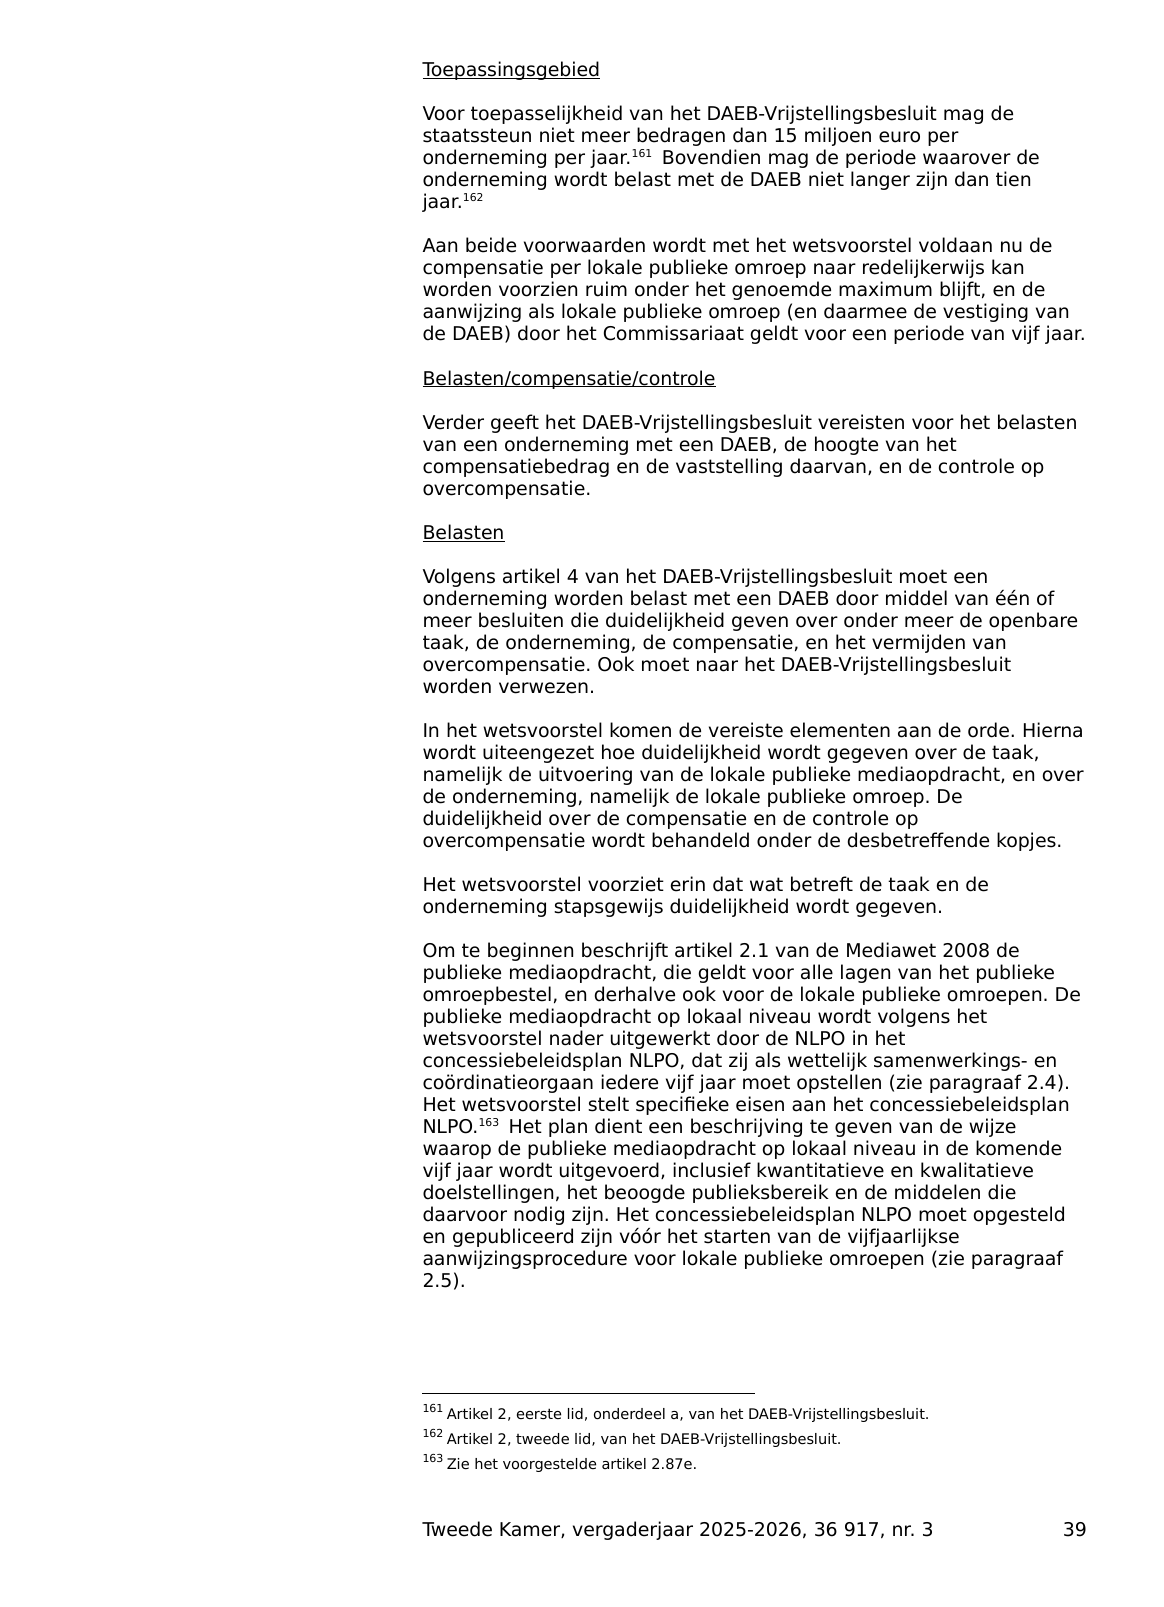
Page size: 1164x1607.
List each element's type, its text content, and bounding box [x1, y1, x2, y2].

text Het wetsvoorstel voorziet erin dat wat betreft de taak en de onderneming stapsgewijs duidelijkheid wordt gegeven. [422, 874, 1087, 918]
text Voor toepasselijkheid van het DAEB-Vrijstellingsbesluit mag de staatssteun niet meer bedragen dan 15 miljoen euro per onderneming per jaar. Bovendien mag de periode waarover de onderneming wordt belast met de DAEB niet langer zijn dan tien jaar. [422, 103, 1087, 213]
subtitle Toepassingsgebied [422, 59, 1087, 81]
text Artikel 2, tweede lid, van het DAEB-Vrijstellingsbesluit. [422, 1427, 1087, 1449]
text Artikel 2, eerste lid, onderdeel a, van het DAEB-Vrijstellingsbesluit. [422, 1402, 1087, 1424]
text Zie het voorgestelde artikel 2.87e. [422, 1452, 1087, 1474]
text Aan beide voorwaarden wordt met het wetsvoorstel voldaan nu de compensatie per lokale publieke omroep naar redelijkerwijs kan worden voorzien ruim onder het genoemde maximum blijft, en de aanwijzing als lokale publieke omroep (en daarmee de vestiging van de DAEB) door het Commissariaat geldt voor een periode van vijf jaar. [422, 235, 1087, 345]
text Verder geeft het DAEB-Vrijstellingsbesluit vereisten voor het belasten van een onderneming met een DAEB, de hoogte van het compensatiebedrag en de vaststelling daarvan, en de controle op overcompensatie. [422, 412, 1087, 499]
text Volgens artikel 4 van het DAEB-Vrijstellingsbesluit moet een onderneming worden belast met een DAEB door middel van één of meer besluiten die duidelijkheid geven over onder meer de openbare taak, de onderneming, de compensatie, en het vermijden van overcompensatie. Ook moet naar het DAEB-Vrijstellingsbesluit worden verwezen. [422, 566, 1087, 698]
text In het wetsvoorstel komen de vereiste elementen aan de orde. Hierna wordt uiteengezet hoe duidelijkheid wordt gegeven over de taak, namelijk de uitvoering van de lokale publieke mediaopdracht, en over de onderneming, namelijk de lokale publieke omroep. De duidelijkheid over de compensatie en de controle op overcompensatie wordt behandeld onder de desbetreffende kopjes. [422, 720, 1087, 852]
subtitle Belasten/compensatie/controle [422, 367, 1087, 389]
text Om te beginnen beschrijft artikel 2.1 van de Mediawet 2008 de publieke mediaopdracht, die geldt voor alle lagen van het publieke omroepbestel, en derhalve ook voor de lokale publieke omroepen. De publieke mediaopdracht op lokaal niveau wordt volgens het wetsvoorstel nader uitgewerkt door de NLPO in het concessiebeleidsplan NLPO, dat zij als wettelijk samenwerkings- en coördinatieorgaan iedere vijf jaar moet opstellen (zie paragraaf 2.4). Het wetsvoorstel stelt specifieke eisen aan het concessiebeleidsplan NLPO. Het plan dient een beschrijving te geven van de wijze waarop de publieke mediaopdracht op lokaal niveau in de komende vijf jaar wordt uitgevoerd, inclusief kwantitatieve en kwalitatieve doelstellingen, het beoogde publieksbereik en de middelen die daarvoor nodig zijn. Het concessiebeleidsplan NLPO moet opgesteld en gepubliceerd zijn vóór het starten van de vijfjaarlijkse aanwijzingsprocedure voor lokale publieke omroepen (zie paragraaf 2.5). [422, 940, 1087, 1292]
subtitle Belasten [422, 522, 1087, 544]
